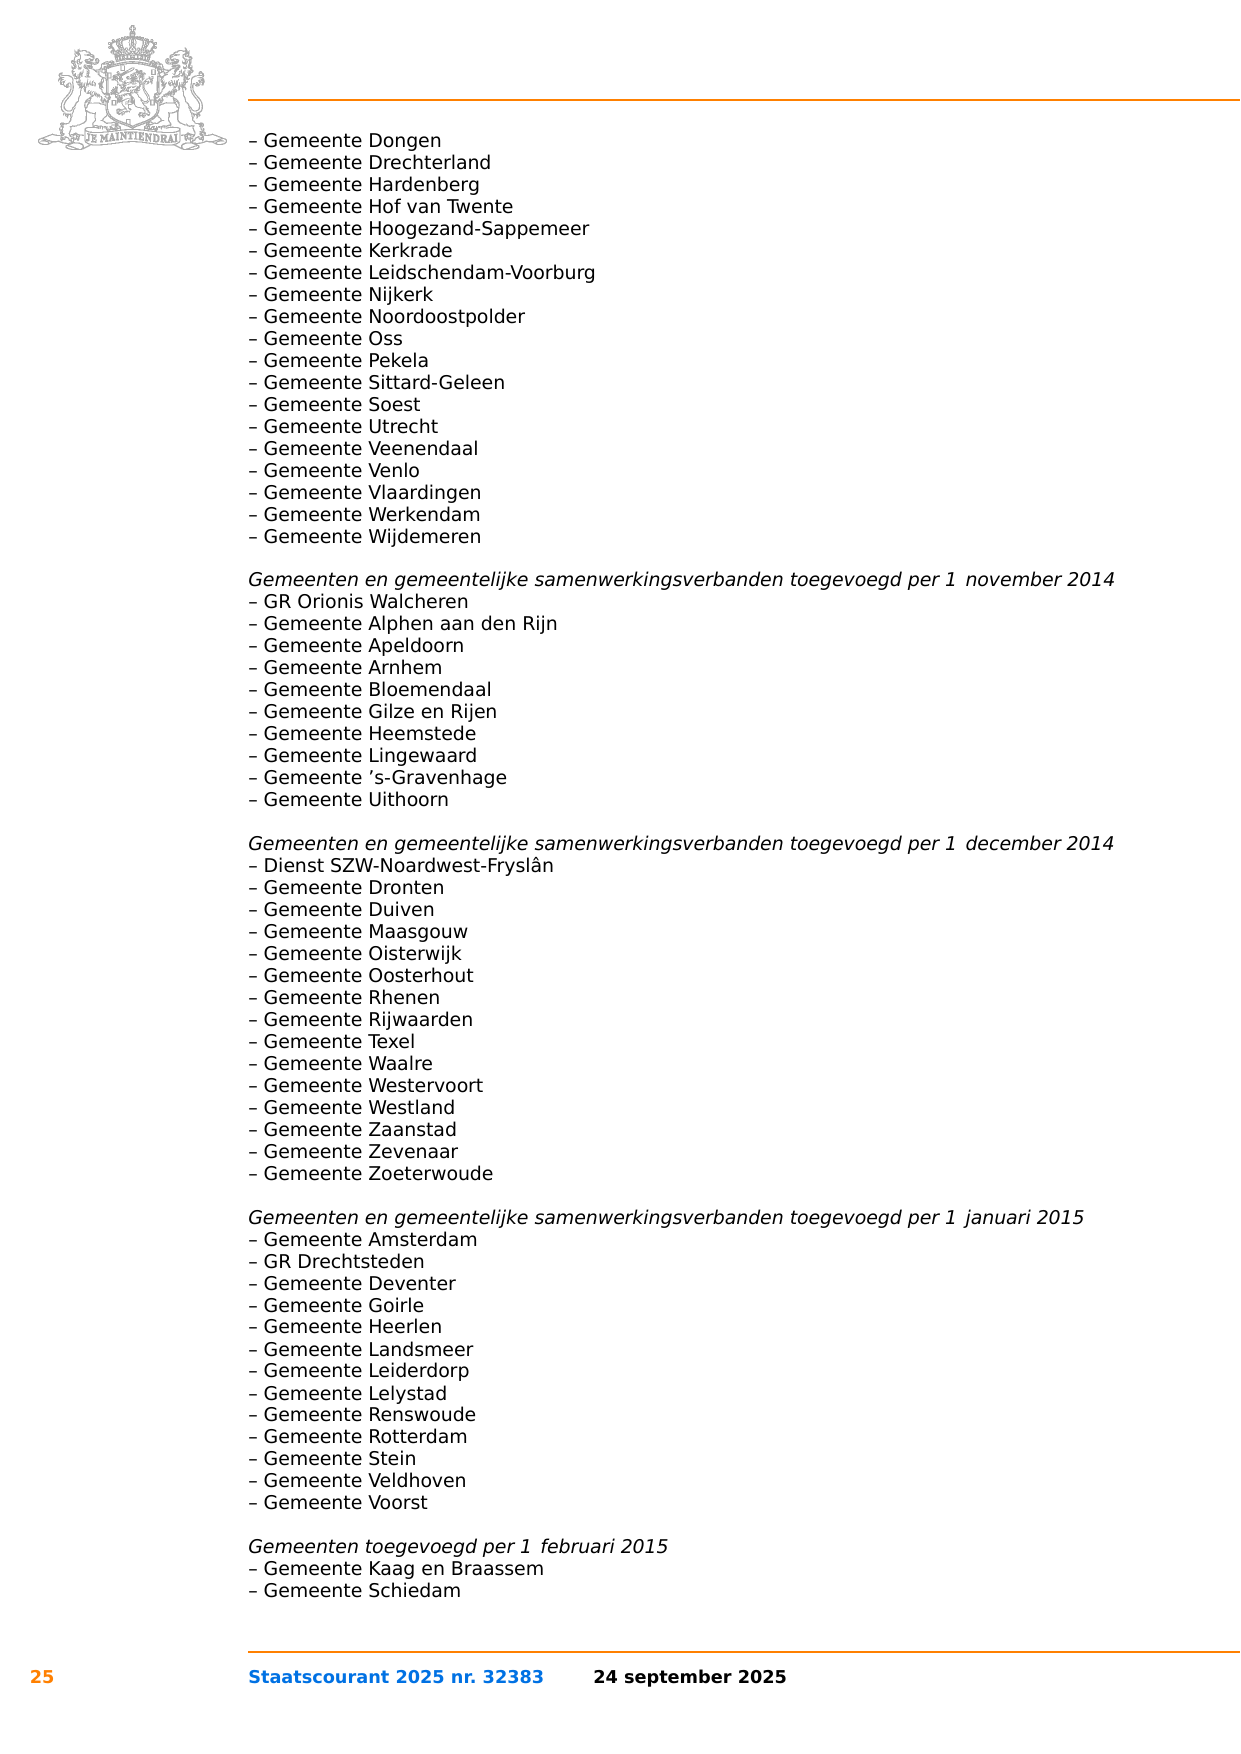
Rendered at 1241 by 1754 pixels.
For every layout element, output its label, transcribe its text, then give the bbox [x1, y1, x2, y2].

text – Gemeente Kaag en Braassem [248, 1558, 1163, 1580]
picture [38, 25, 227, 150]
text – Gemeente Westervoort [248, 1075, 1163, 1097]
text Gemeenten en gemeentelijke samenwerkingsverbanden toegevoegd per 1 december 2014 [248, 833, 1163, 855]
text – Gemeente Texel [248, 1031, 1163, 1053]
text – Gemeente Goirle [248, 1294, 1163, 1316]
text – Gemeente Oss [248, 328, 1163, 350]
text – Gemeente Deventer [248, 1272, 1163, 1294]
text – Gemeente Hardenberg [248, 174, 1163, 196]
text – Gemeente Westland [248, 1097, 1163, 1119]
text Gemeenten en gemeentelijke samenwerkingsverbanden toegevoegd per 1 november 2014 [248, 569, 1163, 591]
text – Gemeente Schiedam [248, 1580, 1163, 1602]
text – Gemeente Rhenen [248, 987, 1163, 1009]
text – Gemeente Zaanstad [248, 1119, 1163, 1141]
text – Gemeente ’s-Gravenhage [248, 767, 1163, 789]
text – Gemeente Pekela [248, 350, 1163, 372]
text – Gemeente Waalre [248, 1053, 1163, 1075]
text – Gemeente Dongen [248, 130, 1163, 152]
text – Gemeente Duiven [248, 899, 1163, 921]
text – GR Orionis Walcheren [248, 591, 1163, 613]
text – Gemeente Renswoude [248, 1404, 1163, 1426]
text – Gemeente Vlaardingen [248, 482, 1163, 503]
text – Gemeente Amsterdam [248, 1228, 1163, 1251]
text – Gemeente Rijwaarden [248, 1009, 1163, 1031]
text – Gemeente Gilze en Rijen [248, 701, 1163, 723]
text – Gemeente Veldhoven [248, 1470, 1163, 1492]
text – Gemeente Hof van Twente [248, 196, 1163, 218]
text – Gemeente Zoeterwoude [248, 1163, 1163, 1185]
text – Gemeente Kerkrade [248, 240, 1163, 262]
text – Gemeente Stein [248, 1448, 1163, 1470]
text – Gemeente Heemstede [248, 723, 1163, 745]
text – Gemeente Maasgouw [248, 921, 1163, 943]
text – Gemeente Soest [248, 394, 1163, 416]
text – Gemeente Arnhem [248, 657, 1163, 679]
text – Gemeente Oosterhout [248, 965, 1163, 987]
text – Gemeente Heerlen [248, 1316, 1163, 1338]
text – Gemeente Zevenaar [248, 1141, 1163, 1163]
text – Gemeente Sittard-Geleen [248, 372, 1163, 394]
text – Gemeente Voorst [248, 1492, 1163, 1514]
text – Gemeente Apeldoorn [248, 635, 1163, 657]
text – Gemeente Wijdemeren [248, 526, 1163, 547]
text – Gemeente Uithoorn [248, 789, 1163, 811]
text – GR Drechtsteden [248, 1251, 1163, 1272]
text – Gemeente Leidschendam-Voorburg [248, 262, 1163, 284]
text – Gemeente Rotterdam [248, 1426, 1163, 1448]
text – Gemeente Bloemendaal [248, 679, 1163, 701]
text – Gemeente Alphen aan den Rijn [248, 613, 1163, 635]
text – Gemeente Drechterland [248, 152, 1163, 174]
text – Gemeente Lelystad [248, 1382, 1163, 1404]
text – Gemeente Venlo [248, 459, 1163, 482]
text – Gemeente Utrecht [248, 416, 1163, 438]
text – Gemeente Landsmeer [248, 1338, 1163, 1360]
text – Gemeente Nijkerk [248, 284, 1163, 306]
text – Gemeente Veenendaal [248, 438, 1163, 459]
text – Gemeente Lingewaard [248, 745, 1163, 767]
text Gemeenten en gemeentelijke samenwerkingsverbanden toegevoegd per 1 januari 2015 [248, 1207, 1163, 1228]
text Gemeenten toegevoegd per 1 februari 2015 [248, 1536, 1163, 1558]
text – Gemeente Hoogezand-Sappemeer [248, 218, 1163, 240]
text – Gemeente Noordoostpolder [248, 306, 1163, 328]
text – Gemeente Dronten [248, 877, 1163, 899]
text – Dienst SZW-Noardwest-Fryslân [248, 855, 1163, 877]
text – Gemeente Leiderdorp [248, 1360, 1163, 1382]
text – Gemeente Oisterwijk [248, 943, 1163, 965]
text – Gemeente Werkendam [248, 503, 1163, 526]
